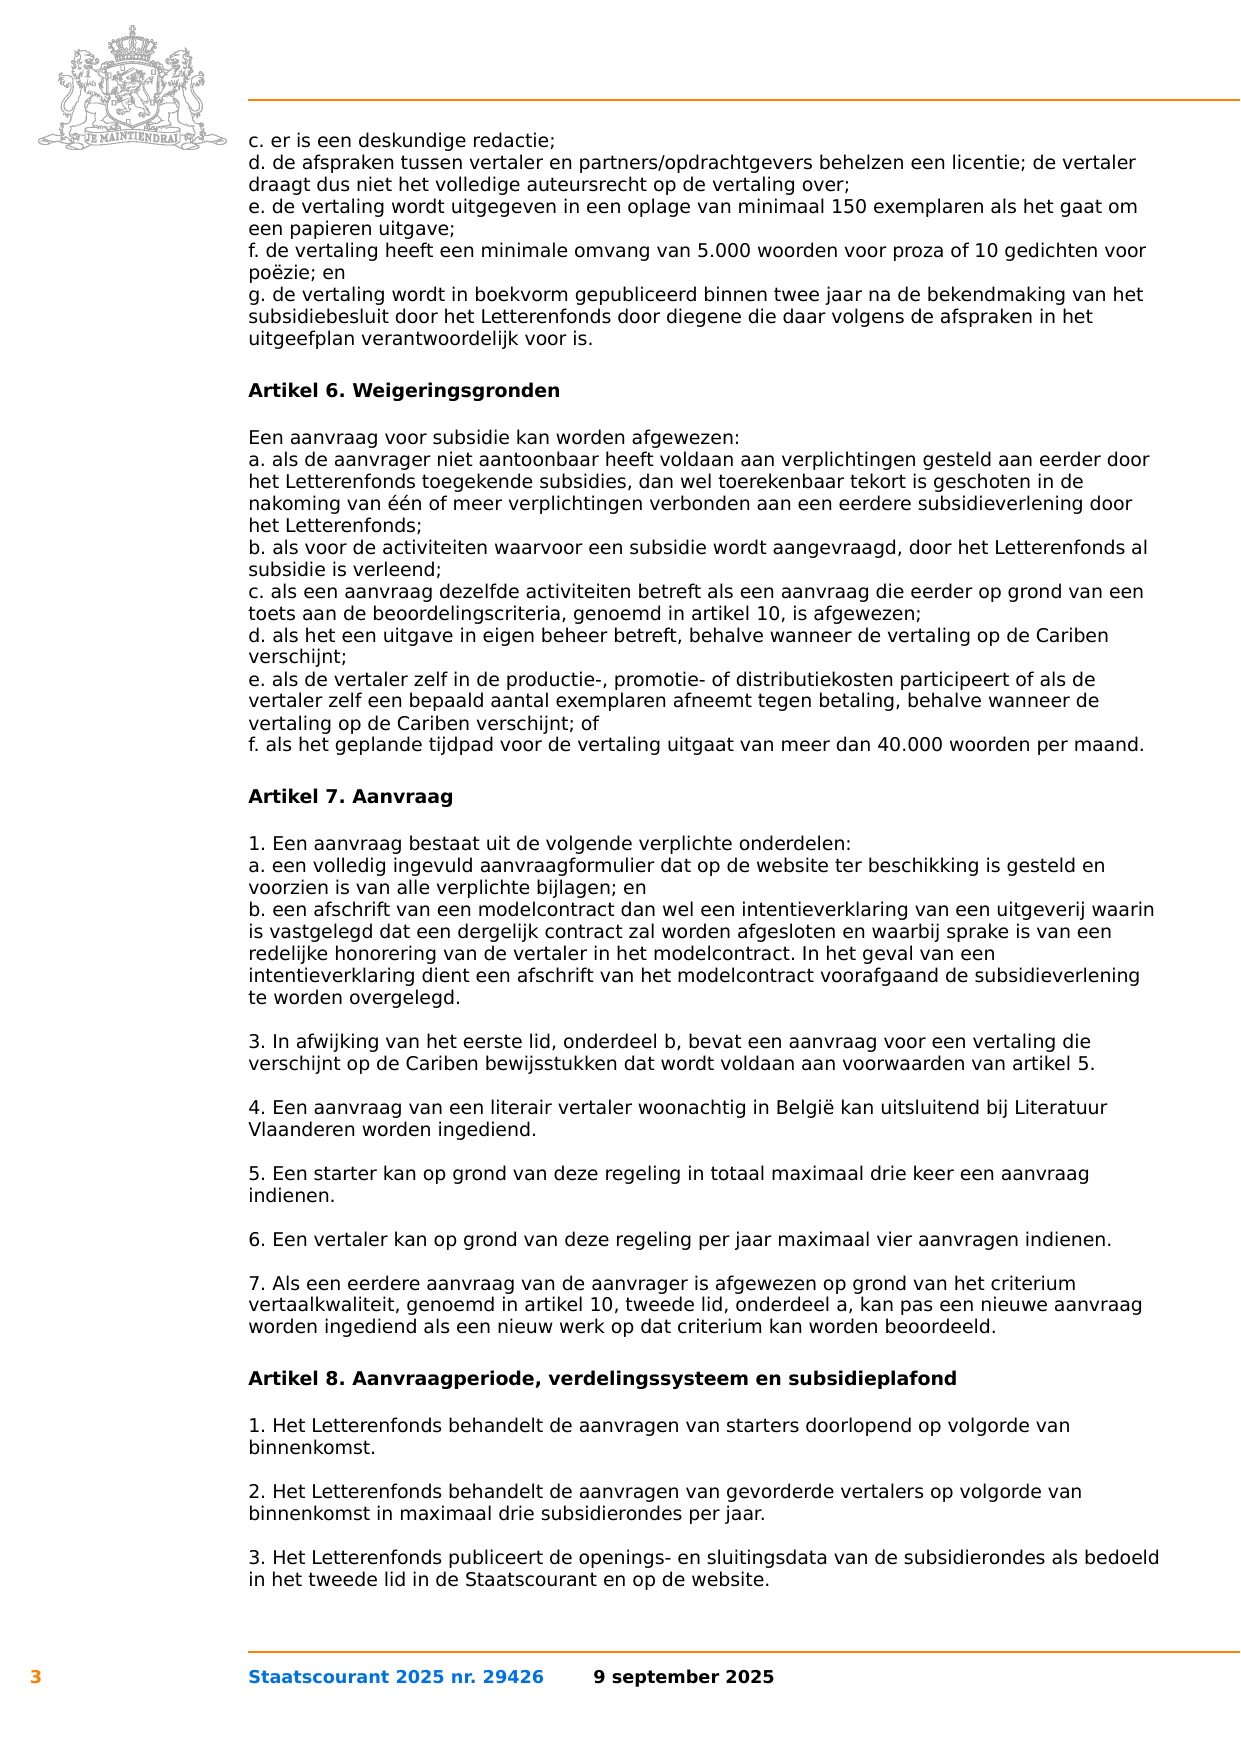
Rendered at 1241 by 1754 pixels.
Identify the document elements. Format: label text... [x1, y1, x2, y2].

text a. als de aanvrager niet aantoonbaar heeft voldaan aan verplichtingen gesteld aan eerder door het Letterenfonds toegekende subsidies, dan wel toerekenbaar tekort is geschoten in de nakoming van één of meer verplichtingen verbonden aan een eerdere subsidieverlening door het Letterenfonds; [248, 449, 1163, 537]
text e. als de vertaler zelf in de productie-, promotie- of distributiekosten participeert of als de vertaler zelf een bepaald aantal exemplaren afneemt tegen betaling, behalve wanneer de vertaling op de Cariben verschijnt; of [248, 668, 1163, 734]
text d. de afspraken tussen vertaler en partners/opdrachtgevers behelzen een licentie; de vertaler draagt dus niet het volledige auteursrecht op de vertaling over; [248, 152, 1163, 196]
subtitle Artikel 7. Aanvraag [248, 786, 1163, 808]
text f. de vertaling heeft een minimale omvang van 5.000 woorden voor proza of 10 gedichten voor poëzie; en [248, 240, 1163, 284]
text 1. Het Letterenfonds behandelt de aanvragen van starters doorlopend op volgorde van binnenkomst. [248, 1415, 1163, 1459]
text c. er is een deskundige redactie; [248, 130, 1163, 152]
subtitle Artikel 8. Aanvraagperiode, verdelingssysteem en subsidieplafond [248, 1368, 1163, 1390]
text 1. Een aanvraag bestaat uit de volgende verplichte onderdelen: [248, 833, 1163, 855]
text b. als voor de activiteiten waarvoor een subsidie wordt aangevraagd, door het Letterenfonds al subsidie is verleend; [248, 537, 1163, 581]
text 2. Het Letterenfonds behandelt de aanvragen van gevorderde vertalers op volgorde van binnenkomst in maximaal drie subsidierondes per jaar. [248, 1481, 1163, 1525]
text a. een volledig ingevuld aanvraagformulier dat op de website ter beschikking is gesteld en voorzien is van alle verplichte bijlagen; en [248, 855, 1163, 899]
text 7. Als een eerdere aanvraag van de aanvrager is afgewezen op grond van het criterium vertaalkwaliteit, genoemd in artikel 10, tweede lid, onderdeel a, kan pas een nieuwe aanvraag worden ingediend als een nieuw werk op dat criterium kan worden beoordeeld. [248, 1272, 1163, 1338]
text 4. Een aanvraag van een literair vertaler woonachtig in België kan uitsluitend bij Literatuur Vlaanderen worden ingediend. [248, 1097, 1163, 1141]
text 3. Het Letterenfonds publiceert de openings- en sluitingsdata van de subsidierondes als bedoeld in het tweede lid in de Staatscourant en op de website. [248, 1547, 1163, 1591]
text 5. Een starter kan op grond van deze regeling in totaal maximaal drie keer een aanvraag indienen. [248, 1163, 1163, 1207]
text b. een afschrift van een modelcontract dan wel een intentieverklaring van een uitgeverij waarin is vastgelegd dat een dergelijk contract zal worden afgesloten en waarbij sprake is van een redelijke honorering van de vertaler in het modelcontract. In het geval van een intentieverklaring dient een afschrift van het modelcontract voorafgaand de subsidieverlening te worden overgelegd. [248, 899, 1163, 1009]
text 3. In afwijking van het eerste lid, onderdeel b, bevat een aanvraag voor een vertaling die verschijnt op de Cariben bewijsstukken dat wordt voldaan aan voorwaarden van artikel 5. [248, 1031, 1163, 1075]
subtitle Artikel 6. Weigeringsgronden [248, 380, 1163, 402]
text f. als het geplande tijdpad voor de vertaling uitgaat van meer dan 40.000 woorden per maand. [248, 734, 1163, 756]
text Een aanvraag voor subsidie kan worden afgewezen: [248, 427, 1163, 449]
text c. als een aanvraag dezelfde activiteiten betreft als een aanvraag die eerder op grond van een toets aan de beoordelingscriteria, genoemd in artikel 10, is afgewezen; [248, 581, 1163, 624]
text g. de vertaling wordt in boekvorm gepubliceerd binnen twee jaar na de bekendmaking van het subsidiebesluit door het Letterenfonds door diegene die daar volgens de afspraken in het uitgeefplan verantwoordelijk voor is. [248, 284, 1163, 350]
text 6. Een vertaler kan op grond van deze regeling per jaar maximaal vier aanvragen indienen. [248, 1228, 1163, 1251]
picture [38, 25, 227, 150]
text d. als het een uitgave in eigen beheer betreft, behalve wanneer de vertaling op de Cariben verschijnt; [248, 624, 1163, 668]
text e. de vertaling wordt uitgegeven in een oplage van minimaal 150 exemplaren als het gaat om een papieren uitgave; [248, 196, 1163, 240]
